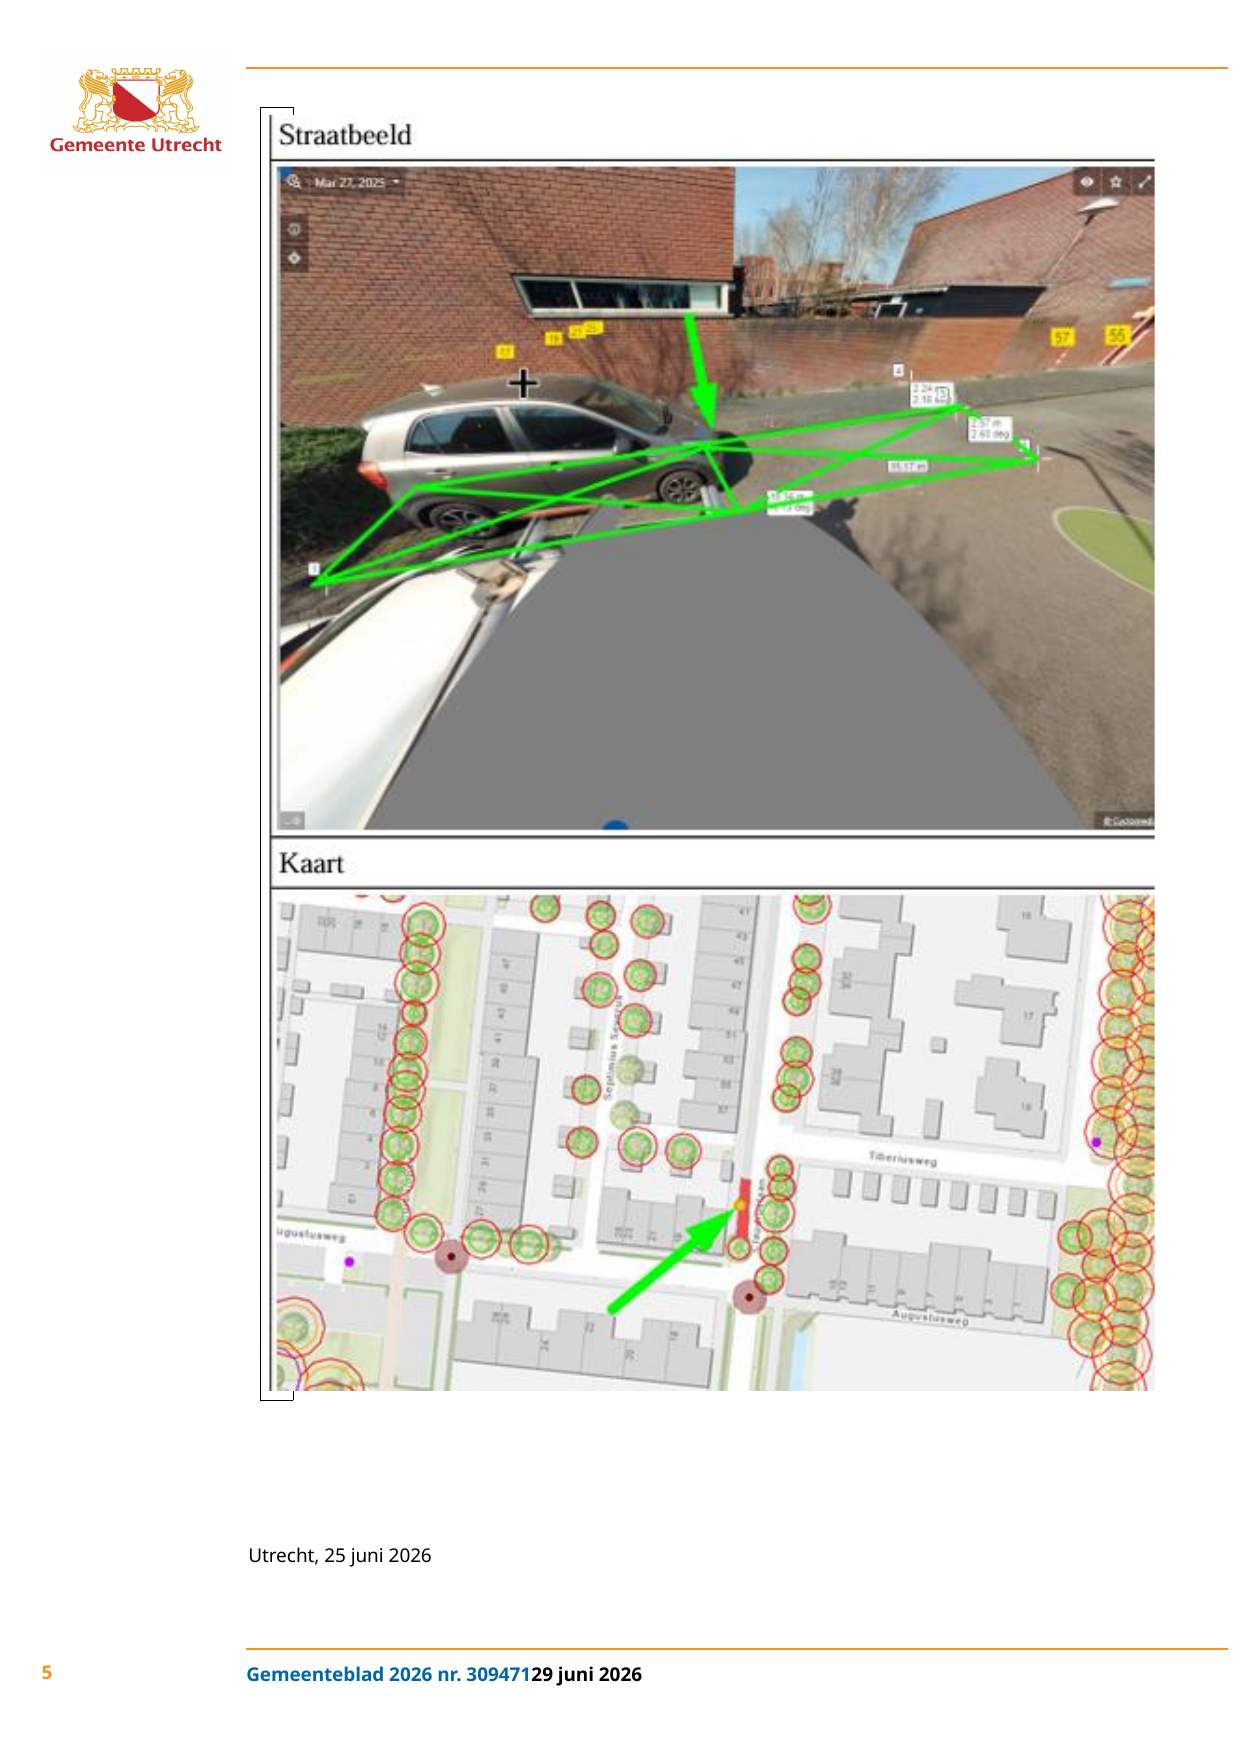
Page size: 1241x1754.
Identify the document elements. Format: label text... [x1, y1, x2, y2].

picture [41, 47, 231, 172]
picture [268, 115, 1155, 1391]
text Utrecht, 25 juni 2026 [248, 1543, 1152, 1568]
